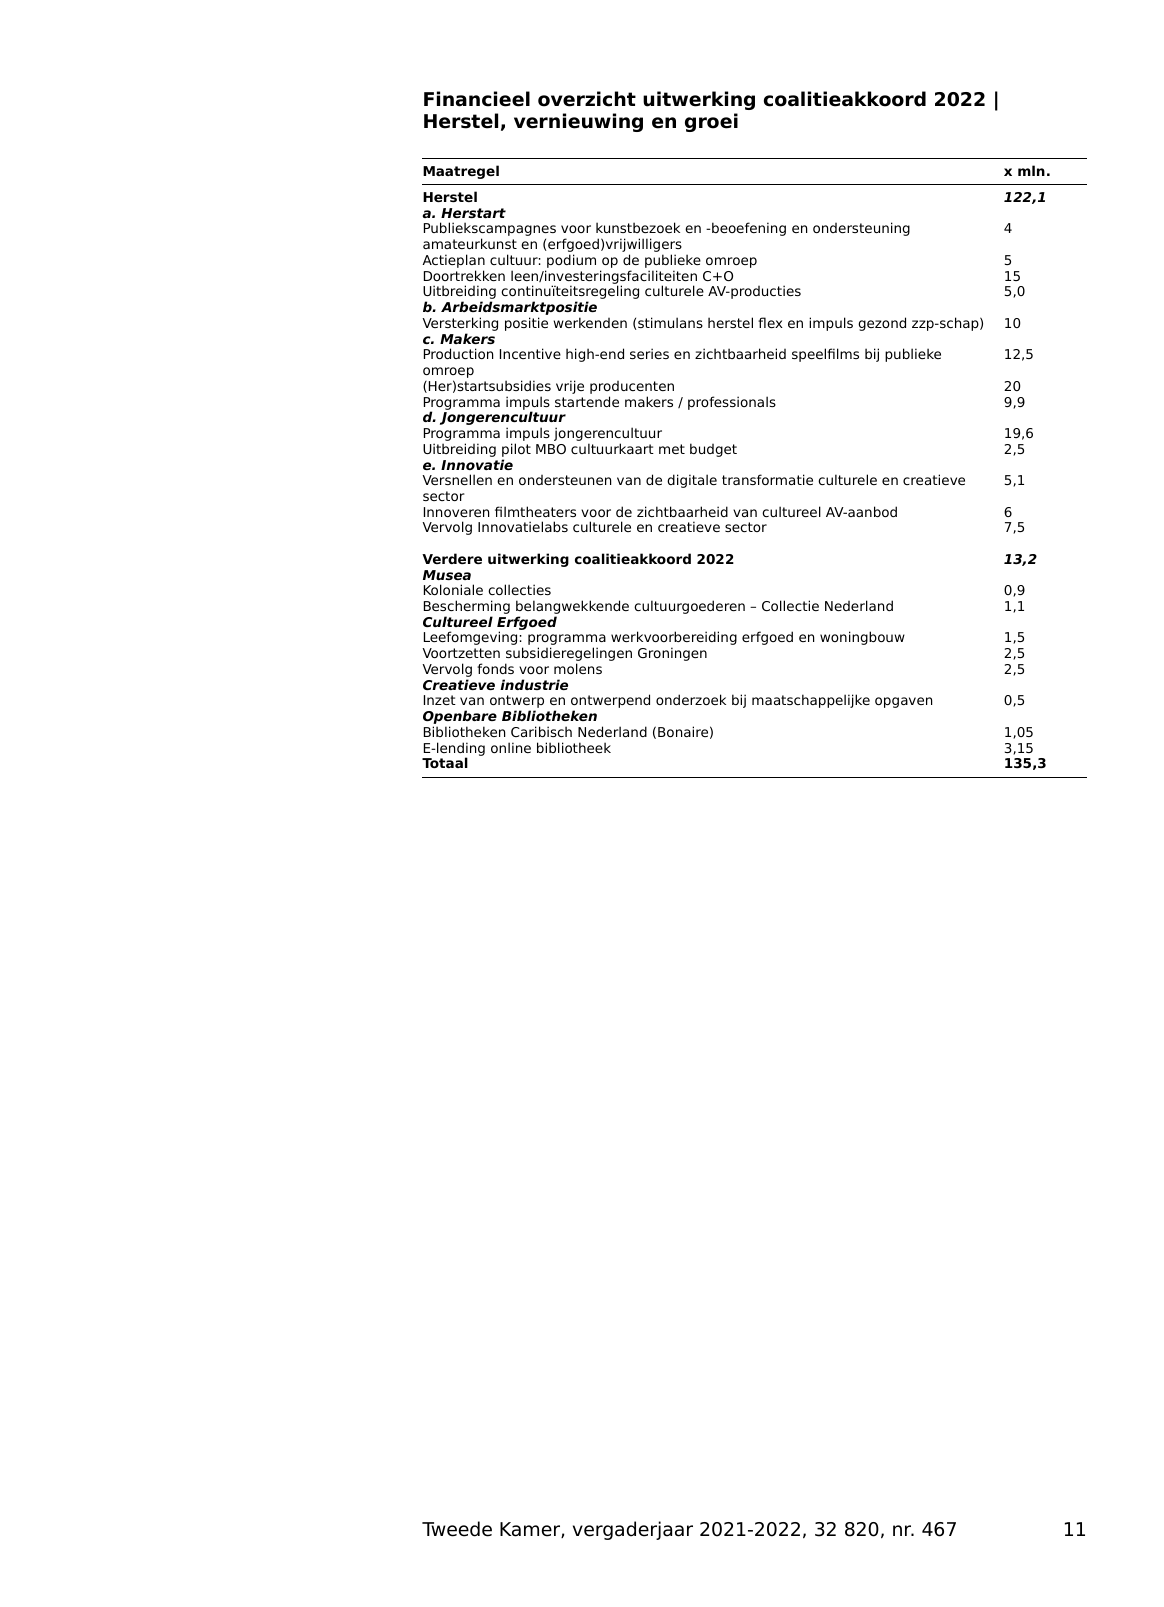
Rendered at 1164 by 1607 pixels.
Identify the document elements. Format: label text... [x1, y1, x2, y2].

table_cell 19,6 [998, 426, 1087, 442]
table_cell 6 [998, 505, 1087, 520]
table_cell 13,2 [998, 552, 1087, 567]
table_cell 2,5 [998, 662, 1087, 677]
table_cell Programma impuls startende makers / professionals [422, 394, 998, 410]
table_cell 1,05 [998, 725, 1087, 740]
table_cell 2,5 [998, 442, 1087, 457]
table_header Maatregel [422, 159, 998, 184]
table_cell Inzet van ontwerp en ontwerpend onderzoek bij maatschappelijke opgaven [422, 693, 998, 709]
table_cell Verdere uitwerking coalitieakkoord 2022 [422, 552, 998, 567]
table_cell e. Innovatie [422, 457, 1087, 473]
table_cell Publiekscampagnes voor kunstbezoek en -beoefening en ondersteuning amateurkunst en (erfgoed)vrijwilligers [422, 221, 998, 253]
table_cell 10 [998, 316, 1087, 331]
table_cell 9,9 [998, 394, 1087, 410]
table_cell 1,5 [998, 630, 1087, 646]
table_cell Totaal [422, 756, 998, 777]
table_cell 0,9 [998, 583, 1087, 599]
table_cell Versterking positie werkenden (stimulans herstel flex en impuls gezond zzp-schap) [422, 316, 998, 331]
table_cell (Her)startsubsidies vrije producenten [422, 379, 998, 394]
table_cell 122,1 [998, 185, 1087, 206]
table_cell 2,5 [998, 646, 1087, 662]
table_cell Leefomgeving: programma werkvoorbereiding erfgoed en woningbouw [422, 630, 998, 646]
table_cell Bibliotheken Caribisch Nederland (Bonaire) [422, 725, 998, 740]
table_cell 12,5 [998, 347, 1087, 379]
table_cell 0,5 [998, 693, 1087, 709]
table_cell Vervolg fonds voor molens [422, 662, 998, 677]
table_cell Innoveren filmtheaters voor de zichtbaarheid van cultureel AV-aanbod [422, 505, 998, 520]
table_cell Programma impuls jongerencultuur [422, 426, 998, 442]
table_cell [998, 331, 1087, 347]
table_cell Herstel [422, 185, 998, 206]
table_cell 20 [998, 379, 1087, 394]
table_cell c. Makers [422, 331, 998, 347]
table_cell 7,5 [998, 520, 1087, 536]
table_cell Openbare Bibliotheken [422, 709, 1087, 725]
table_cell Creatieve industrie [422, 678, 1087, 693]
table_cell Koloniale collecties [422, 583, 998, 599]
table_cell Cultureel Erfgoed [422, 615, 1087, 630]
table_cell Doortrekken leen/investeringsfaciliteiten C+O [422, 269, 998, 284]
table_cell 15 [998, 269, 1087, 284]
table_cell 3,15 [998, 740, 1087, 756]
table_cell Bescherming belangwekkende cultuurgoederen – Collectie Nederland [422, 599, 998, 614]
table_header x mln. [998, 159, 1087, 184]
table_cell Voortzetten subsidieregelingen Groningen [422, 646, 998, 662]
table_cell Musea [422, 568, 1087, 583]
table_cell a. Herstart [422, 206, 1087, 221]
table_cell 135,3 [998, 756, 1087, 777]
table_cell 4 [998, 221, 1087, 253]
table_cell Uitbreiding pilot MBO cultuurkaart met budget [422, 442, 998, 457]
table_cell E-lending online bibliotheek [422, 740, 998, 756]
table_cell 5,1 [998, 473, 1087, 504]
table_cell 5,0 [998, 284, 1087, 300]
table_cell Vervolg Innovatielabs culturele en creatieve sector [422, 520, 998, 536]
table_cell b. Arbeidsmarktpositie [422, 300, 1087, 316]
table_cell Actieplan cultuur: podium op de publieke omroep [422, 253, 998, 268]
table_cell Versnellen en ondersteunen van de digitale transformatie culturele en creatieve sector [422, 473, 998, 504]
table_cell Uitbreiding continuïteitsregeling culturele AV-producties [422, 284, 998, 300]
table_cell [422, 536, 1087, 552]
table_cell 5 [998, 253, 1087, 268]
table_cell d. Jongerencultuur [422, 410, 1087, 426]
subtitle Financieel overzicht uitwerking coalitieakkoord 2022 | Herstel, vernieuwing en groei [422, 89, 1087, 133]
table_cell Production Incentive high-end series en zichtbaarheid speelfilms bij publieke omroep [422, 347, 998, 379]
table_cell 1,1 [998, 599, 1087, 614]
